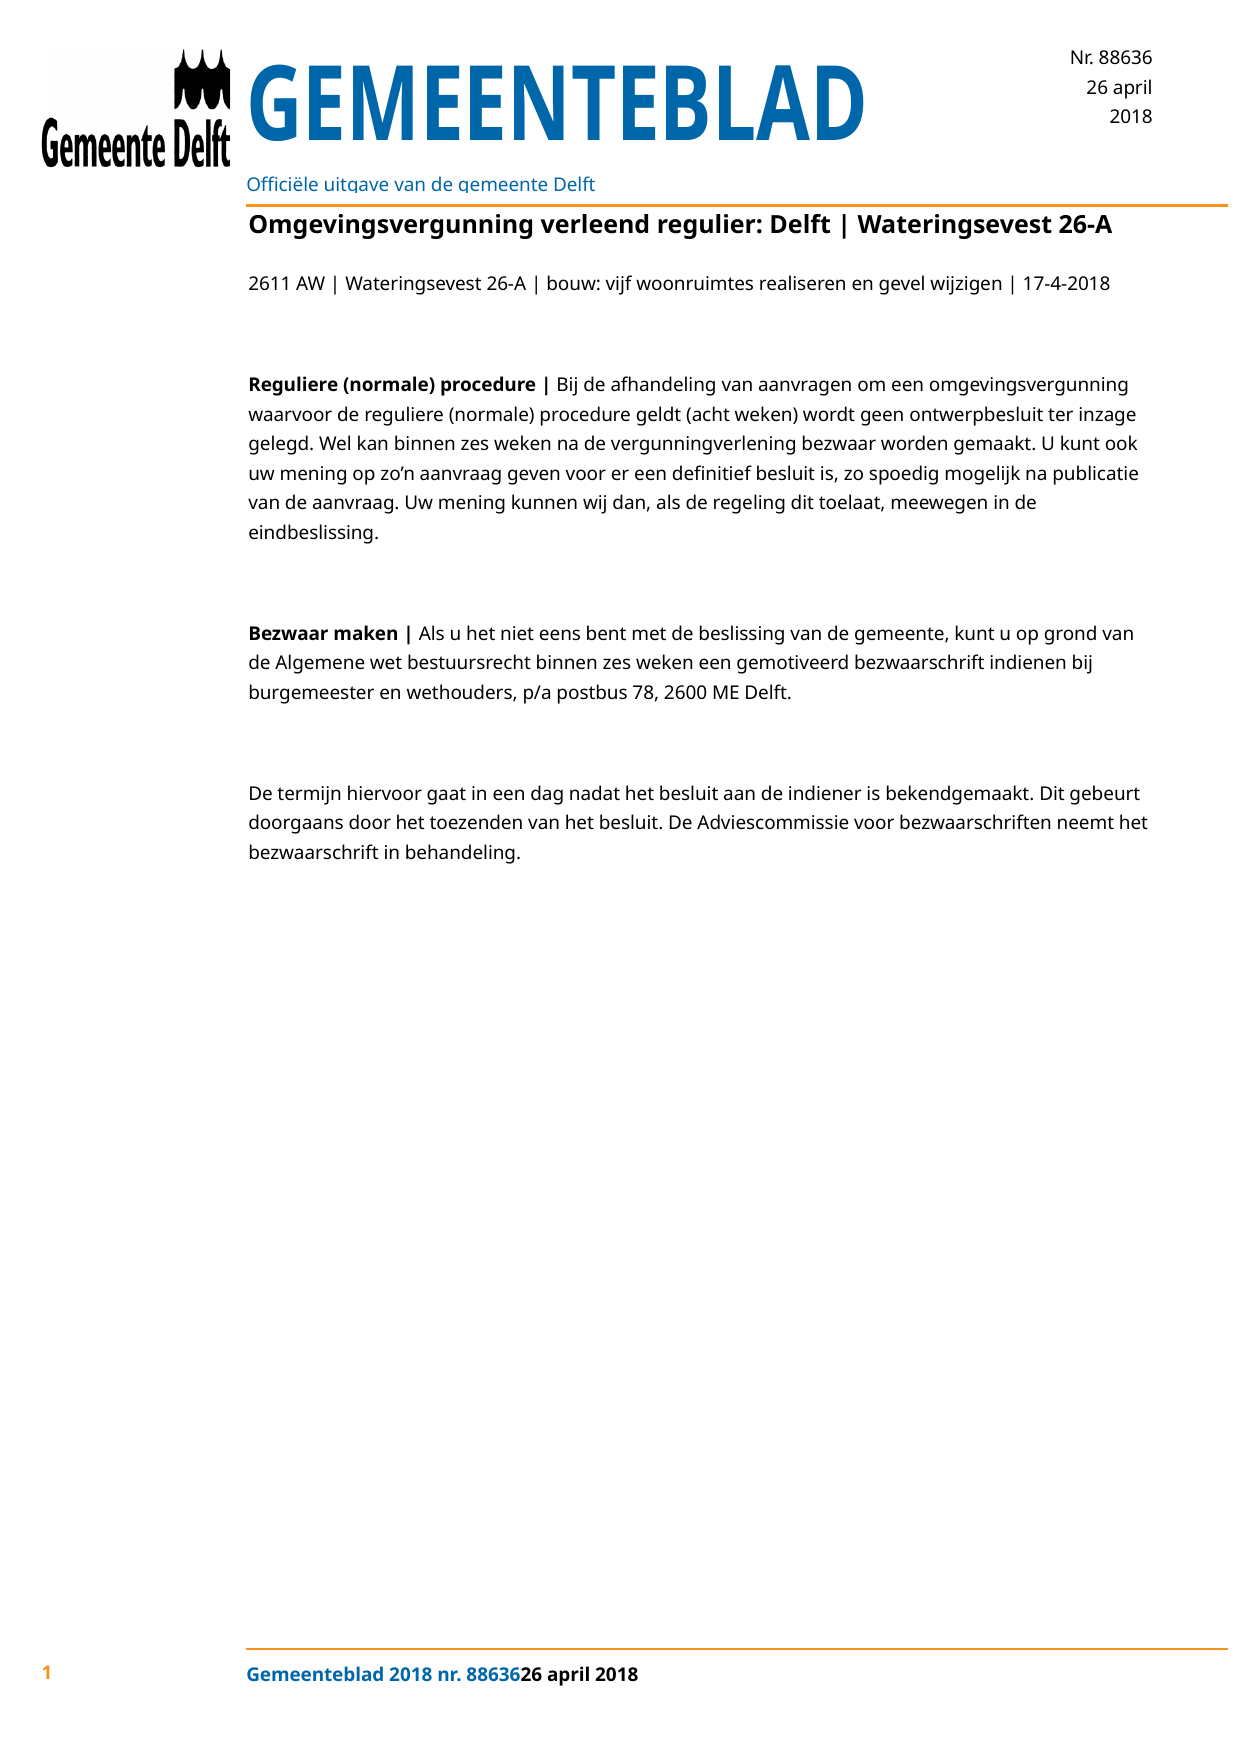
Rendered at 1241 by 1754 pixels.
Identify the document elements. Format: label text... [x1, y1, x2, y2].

text Reguliere (normale) procedure | Bij de afhandeling van aanvragen om een omgevingsvergunning waarvoor de reguliere (normale) procedure geldt (acht weken) wordt geen ontwerpbesluit ter inzage gelegd. Wel kan binnen zes weken na de vergunningverlening bezwaar worden gemaakt. U kunt ook uw mening op zo’n aanvraag geven voor er een definitief besluit is, zo spoedig mogelijk na publicatie van de aanvraag. Uw mening kunnen wij dan, als de regeling dit toelaat, meewegen in de eindbeslissing. [248, 371, 1152, 545]
text 2611 AW | Wateringsevest 26-A | bouw: vijf woonruimtes realiseren en gevel wijzigen | 17-4-2018 [248, 270, 1152, 296]
picture [41, 47, 231, 172]
text De termijn hiervoor gaat in een dag nadat het besluit aan de indiener is bekendgemaakt. Dit gebeurt doorgaans door het toezenden van het besluit. De Adviescommissie voor bezwaarschriften neemt het bezwaarschrift in behandeling. [248, 780, 1152, 865]
text Omgevingsvergunning verleend regulier: Delft | Wateringsevest 26-A [248, 207, 1152, 241]
text Bezwaar maken | Als u het niet eens bent met de beslissing van de gemeente, kunt u op grond van de Algemene wet bestuursrecht binnen zes weken een gemotiveerd bezwaarschrift indienen bij burgemeester en wethouders, p/a postbus 78, 2600 ME Delft. [248, 620, 1152, 705]
